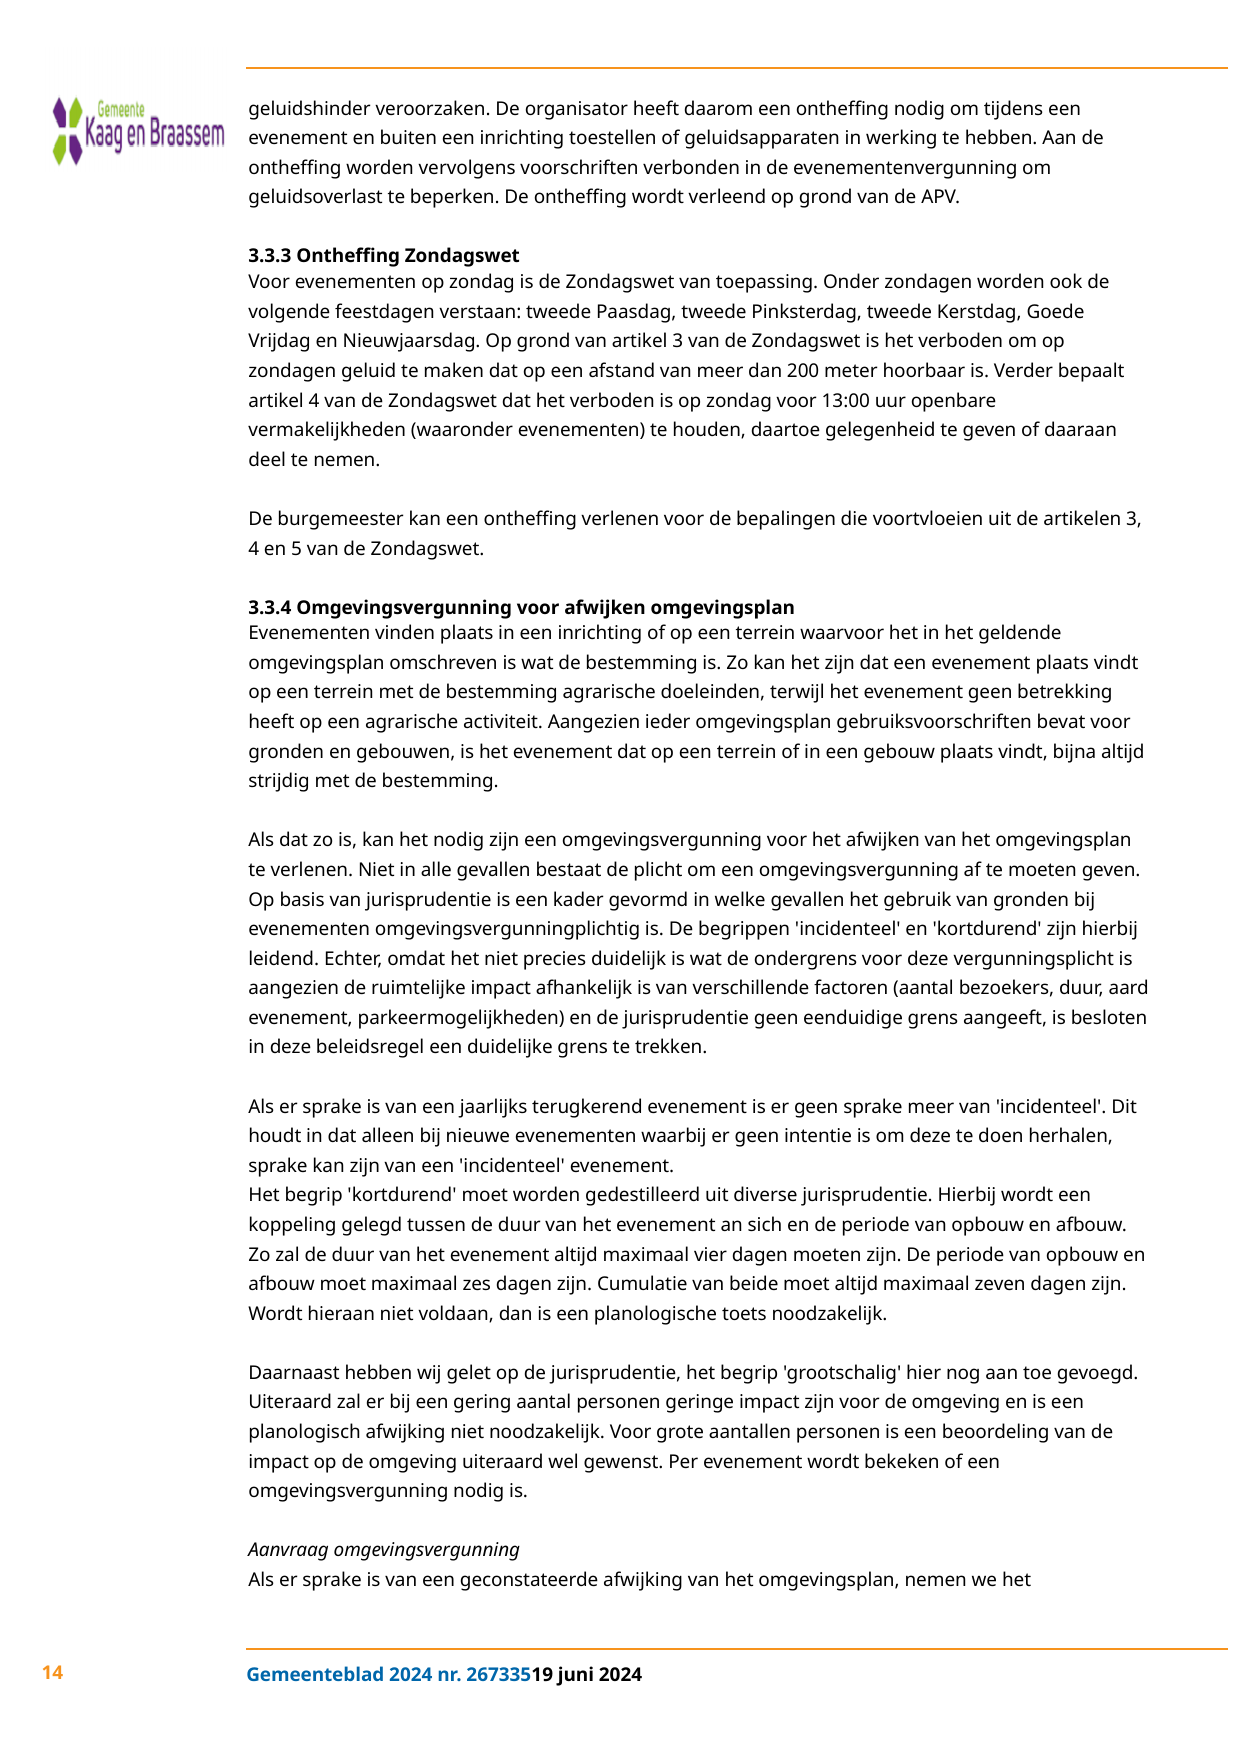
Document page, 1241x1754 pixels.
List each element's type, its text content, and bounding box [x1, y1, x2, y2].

text Evenementen vinden plaats in een inrichting of op een terrein waarvoor het in het geldende omgevingsplan omschreven is wat de bestemming is. Zo kan het zijn dat een evenement plaats vindt op een terrein met de bestemming agrarische doeleinden, terwijl het evenement geen betrekking heeft op een agrarische activiteit. Aangezien ieder omgevingsplan gebruiksvoorschriften bevat voor gronden en gebouwen, is het evenement dat op een terrein of in een gebouw plaats vindt, bijna altijd strijdig met de bestemming. [248, 619, 1152, 793]
text Het begrip 'kortdurend' moet worden gedestilleerd uit diverse jurisprudentie. Hierbij wordt een koppeling gelegd tussen de duur van het evenement an sich en de periode van opbouw en afbouw. Zo zal de duur van het evenement altijd maximaal vier dagen moeten zijn. De periode van opbouw en afbouw moet maximaal zes dagen zijn. Cumulatie van beide moet altijd maximaal zeven dagen zijn. Wordt hieraan niet voldaan, dan is een planologische toets noodzakelijk. [248, 1182, 1152, 1326]
text Als er sprake is van een jaarlijks terugkerend evenement is er geen sprake meer van 'incidenteel'. Dit houdt in dat alleen bij nieuwe evenementen waarbij er geen intentie is om deze te doen herhalen, sprake kan zijn van een 'incidenteel' evenement. [248, 1093, 1152, 1178]
text 3.3.4 Omgevingsvergunning voor afwijken omgevingsplan [248, 594, 1152, 619]
text Voor evenementen op zondag is de Zondagswet van toepassing. Onder zondagen worden ook de volgende feestdagen verstaan: tweede Paasdag, tweede Pinksterdag, tweede Kerstdag, Goede Vrijdag en Nieuwjaarsdag. Op grond van artikel 3 van de Zondagswet is het verboden om op zondagen geluid te maken dat op een afstand van meer dan 200 meter hoorbaar is. Verder bepaalt artikel 4 van de Zondagswet dat het verboden is op zondag voor 13:00 uur openbare vermakelijkheden (waaronder evenementen) te houden, daartoe gelegenheid te geven of daaraan deel te nemen. [248, 268, 1152, 472]
text Aanvraag omgevingsvergunning [248, 1537, 1152, 1562]
text Als er sprake is van een geconstateerde afwijking van het omgevingsplan, nemen we het [248, 1566, 1152, 1592]
text Daarnaast hebben wij gelet op de jurisprudentie, het begrip 'grootschalig' hier nog aan toe gevoegd. Uiteraard zal er bij een gering aantal personen geringe impact zijn voor de omgeving en is een planologisch afwijking niet noodzakelijk. Voor grote aantallen personen is een beoordeling van de impact op de omgeving uiteraard wel gewenst. Per evenement wordt bekeken of een omgevingsvergunning nodig is. [248, 1359, 1152, 1503]
text Als dat zo is, kan het nodig zijn een omgevingsvergunning voor het afwijken van het omgevingsplan te verlenen. Niet in alle gevallen bestaat de plicht om een omgevingsvergunning af te moeten geven. Op basis van jurisprudentie is een kader gevormd in welke gevallen het gebruik van gronden bij evenementen omgevingsvergunningplichtig is. De begrippen 'incidenteel' en 'kortdurend' zijn hierbij leidend. Echter, omdat het niet precies duidelijk is wat de ondergrens voor deze vergunningsplicht is aangezien de ruimtelijke impact afhankelijk is van verschillende factoren (aantal bezoekers, duur, aard evenement, parkeermogelijkheden) en de jurisprudentie geen eenduidige grens aangeeft, is besloten in deze beleidsregel een duidelijke grens te trekken. [248, 827, 1152, 1059]
text 3.3.3 Ontheffing Zondagswet [248, 243, 1152, 268]
text geluidshinder veroorzaken. De organisator heeft daarom een ontheffing nodig om tijdens een evenement en buiten een inrichting toestellen of geluidsapparaten in werking te hebben. Aan de ontheffing worden vervolgens voorschriften verbonden in de evenementenvergunning om geluidsoverlast te beperken. De ontheffing wordt verleend op grond van de APV. [248, 95, 1152, 209]
text De burgemeester kan een ontheffing verlenen voor de bepalingen die voortvloeien uit de artikelen 3, 4 en 5 van de Zondagswet. [248, 505, 1152, 560]
picture [41, 47, 231, 172]
